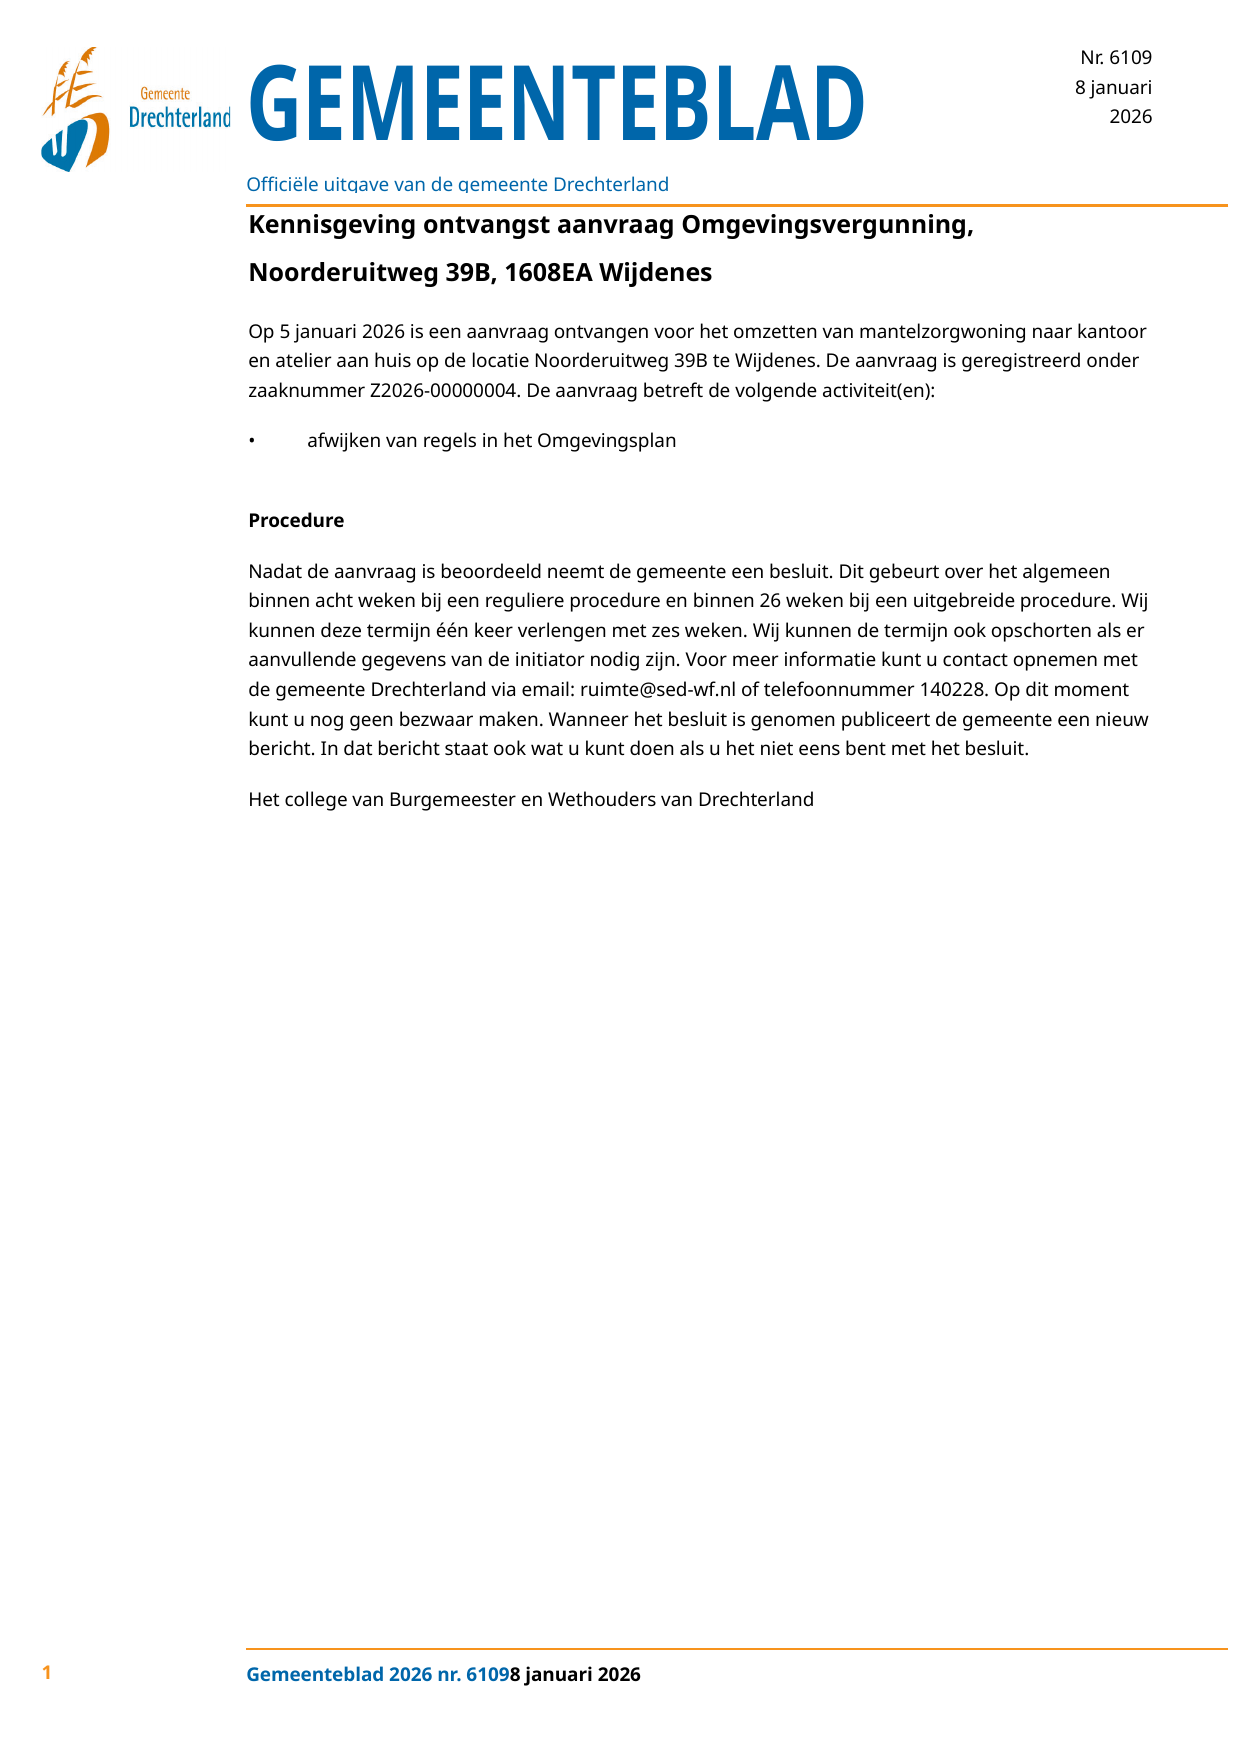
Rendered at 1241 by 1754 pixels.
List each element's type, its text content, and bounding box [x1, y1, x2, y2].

text Het college van Burgemeester en Wethouders van Drechterland [248, 786, 1152, 812]
text Kennisgeving ontvangst aanvraag Omgevingsvergunning, Noorderuitweg 39B, 1608EA Wijdenes [248, 207, 1152, 288]
text Op 5 januari 2026 is een aanvraag ontvangen voor het omzetten van mantelzorgwoning naar kantoor en atelier aan huis op de locatie Noorderuitweg 39B te Wijdenes. De aanvraag is geregistreerd onder zaaknummer Z2026-00000004. De aanvraag betreft de volgende activiteit(en): [248, 318, 1152, 403]
picture [226, 115, 231, 124]
text Nadat de aanvraag is beoordeeld neemt de gemeente een besluit. Dit gebeurt over het algemeen binnen acht weken bij een reguliere procedure en binnen 26 weken bij een uitgebreide procedure. Wij kunnen deze termijn één keer verlengen met zes weken. Wij kunnen de termijn ook opschorten als er aanvullende gegevens van de initiator nodig zijn. Voor meer informatie kunt u contact opnemen met de gemeente Drechterland via email: ruimte@sed-wf.nl of telefoonnummer 140228. Op dit moment kunt u nog geen bezwaar maken. Wanneer het besluit is genomen publiceert de gemeente een nieuw bericht. In dat bericht staat ook wat u kunt doen als u het niet eens bent met het besluit. [248, 558, 1152, 761]
picture [41, 47, 231, 172]
list afwijken van regels in het Omgevingsplan [248, 427, 1152, 453]
text Procedure [248, 507, 1152, 533]
picture [41, 158, 64, 172]
